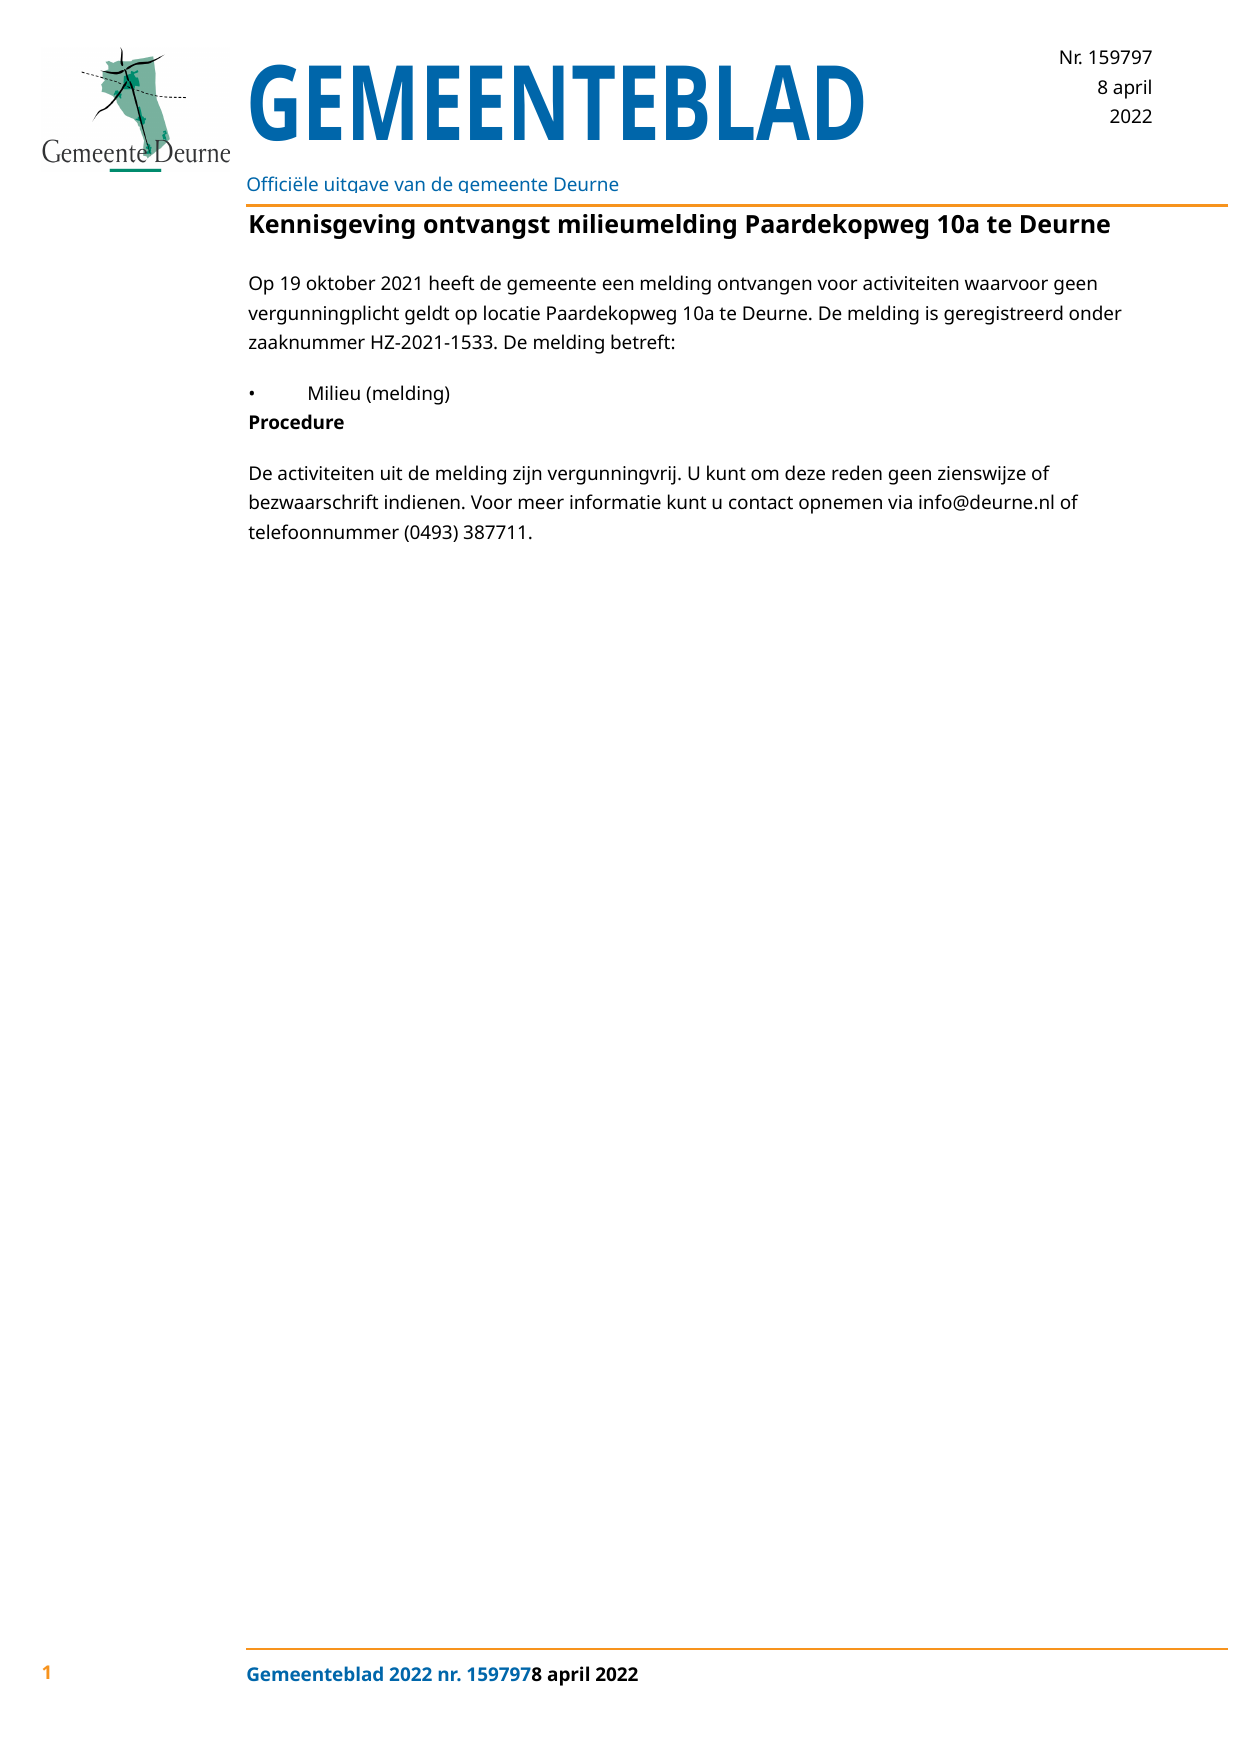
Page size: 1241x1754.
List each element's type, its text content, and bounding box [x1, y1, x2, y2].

text Op 19 oktober 2021 heeft de gemeente een melding ontvangen voor activiteiten waarvoor geen vergunningplicht geldt op locatie Paardekopweg 10a te Deurne. De melding is geregistreerd onder zaaknummer HZ-2021-1533. De melding betreft: [248, 270, 1152, 355]
list Milieu (melding) [248, 380, 1152, 406]
picture [41, 47, 231, 172]
text Procedure [248, 409, 1152, 435]
text Kennisgeving ontvangst milieumelding Paardekopweg 10a te Deurne [248, 207, 1152, 241]
text De activiteiten uit de melding zijn vergunningvrij. U kunt om deze reden geen zienswijze of bezwaarschrift indienen. Voor meer informatie kunt u contact opnemen via info@deurne.nl of telefoonnummer (0493) 387711. [248, 460, 1152, 545]
